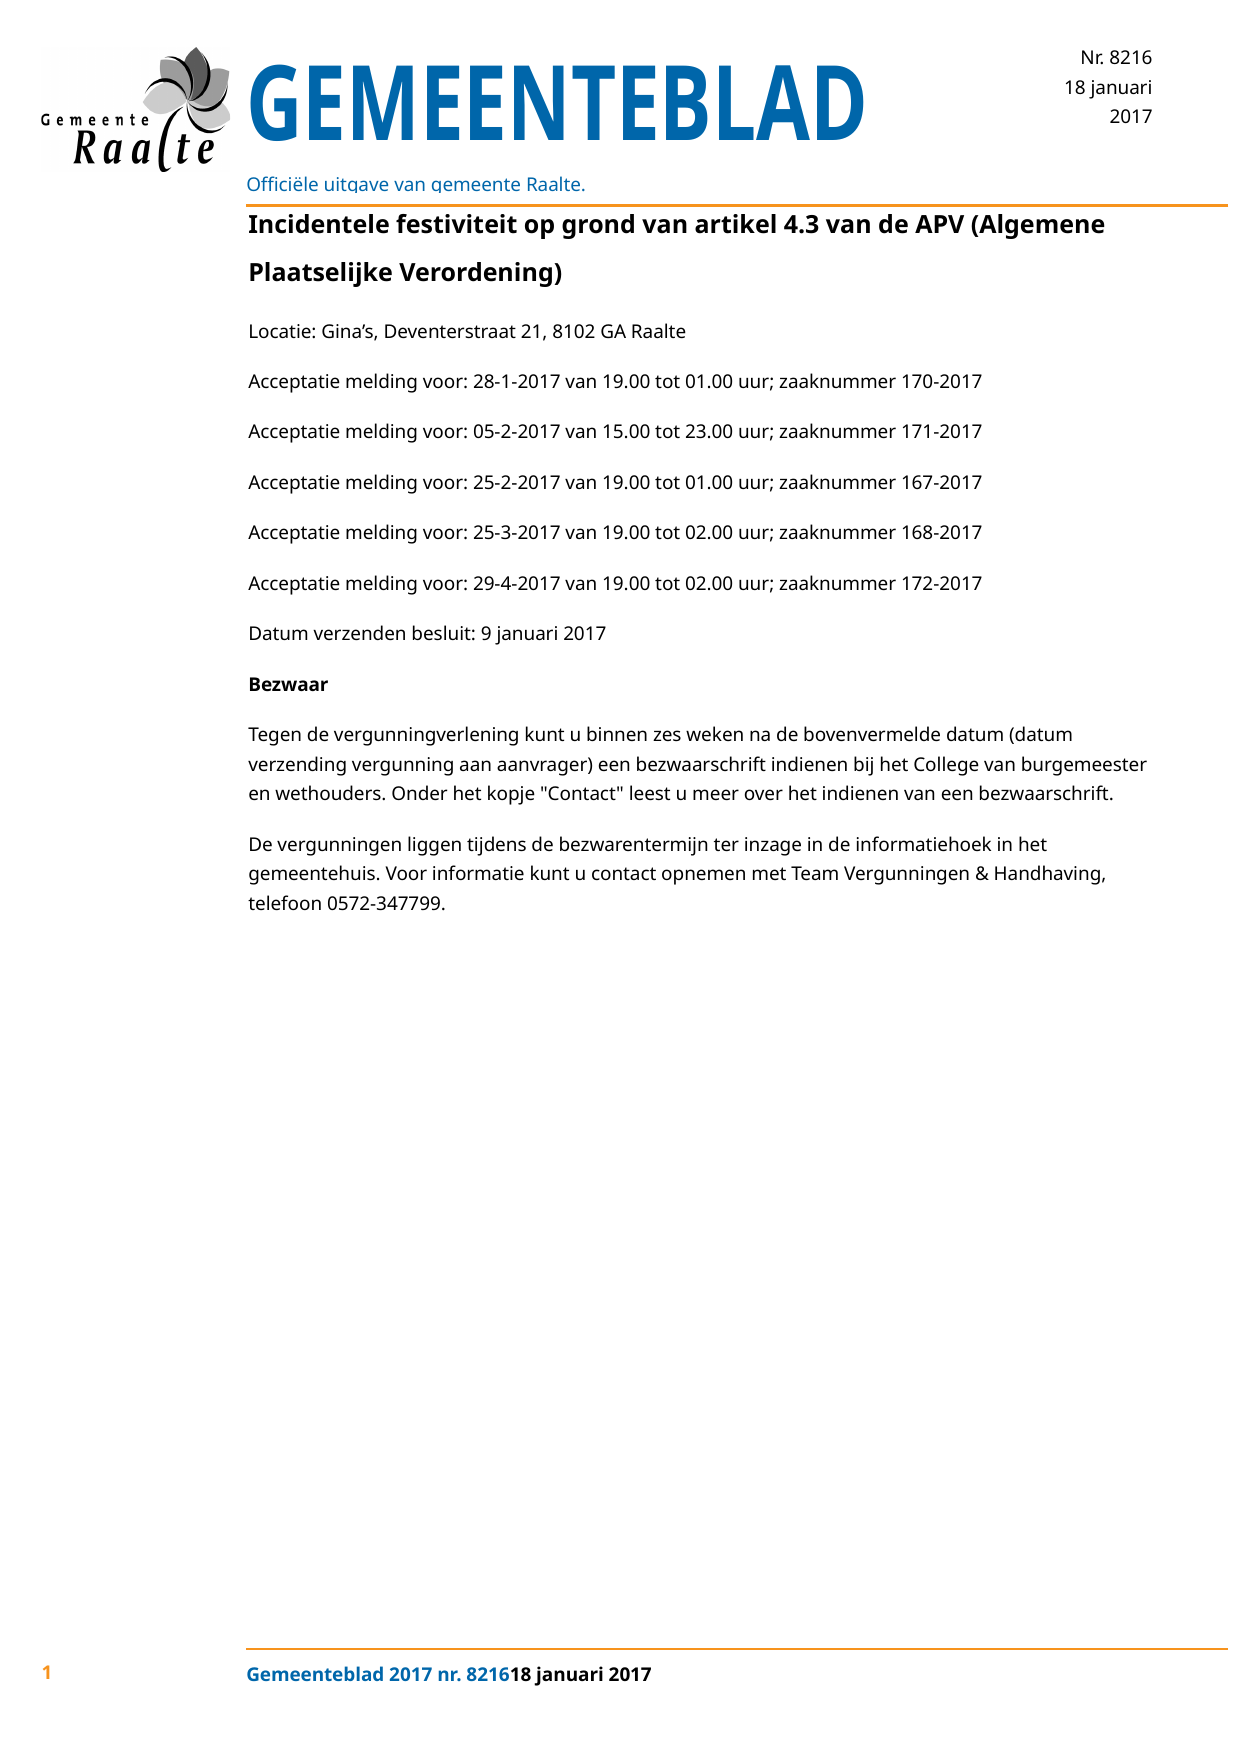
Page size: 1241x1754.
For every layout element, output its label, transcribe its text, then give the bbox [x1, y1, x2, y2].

text Bezwaar [248, 671, 1152, 697]
picture [41, 47, 231, 172]
text De vergunningen liggen tijdens de bezwarentermijn ter inzage in de informatiehoek in het gemeentehuis. Voor informatie kunt u contact opnemen met Team Vergunningen & Handhaving, telefoon 0572-347799. [248, 831, 1152, 916]
text Tegen de vergunningverlening kunt u binnen zes weken na de bovenvermelde datum (datum verzending vergunning aan aanvrager) een bezwaarschrift indienen bij het College van burgemeester en wethouders. Onder het kopje "Contact" leest u meer over het indienen van een bezwaarschrift. [248, 721, 1152, 806]
text Acceptatie melding voor: 25-2-2017 van 19.00 tot 01.00 uur; zaaknummer 167-2017 [248, 469, 1152, 495]
text Acceptatie melding voor: 28-1-2017 van 19.00 tot 01.00 uur; zaaknummer 170-2017 [248, 368, 1152, 394]
text Incidentele festiviteit op grond van artikel 4.3 van de APV (Algemene Plaatselijke Verordening) [248, 207, 1152, 288]
text Acceptatie melding voor: 29-4-2017 van 19.00 tot 02.00 uur; zaaknummer 172-2017 [248, 570, 1152, 596]
text Locatie: Gina’s, Deventerstraat 21, 8102 GA Raalte [248, 318, 1152, 344]
text Datum verzenden besluit: 9 januari 2017 [248, 620, 1152, 646]
text Acceptatie melding voor: 25-3-2017 van 19.00 tot 02.00 uur; zaaknummer 168-2017 [248, 519, 1152, 545]
text Acceptatie melding voor: 05-2-2017 van 15.00 tot 23.00 uur; zaaknummer 171-2017 [248, 419, 1152, 444]
